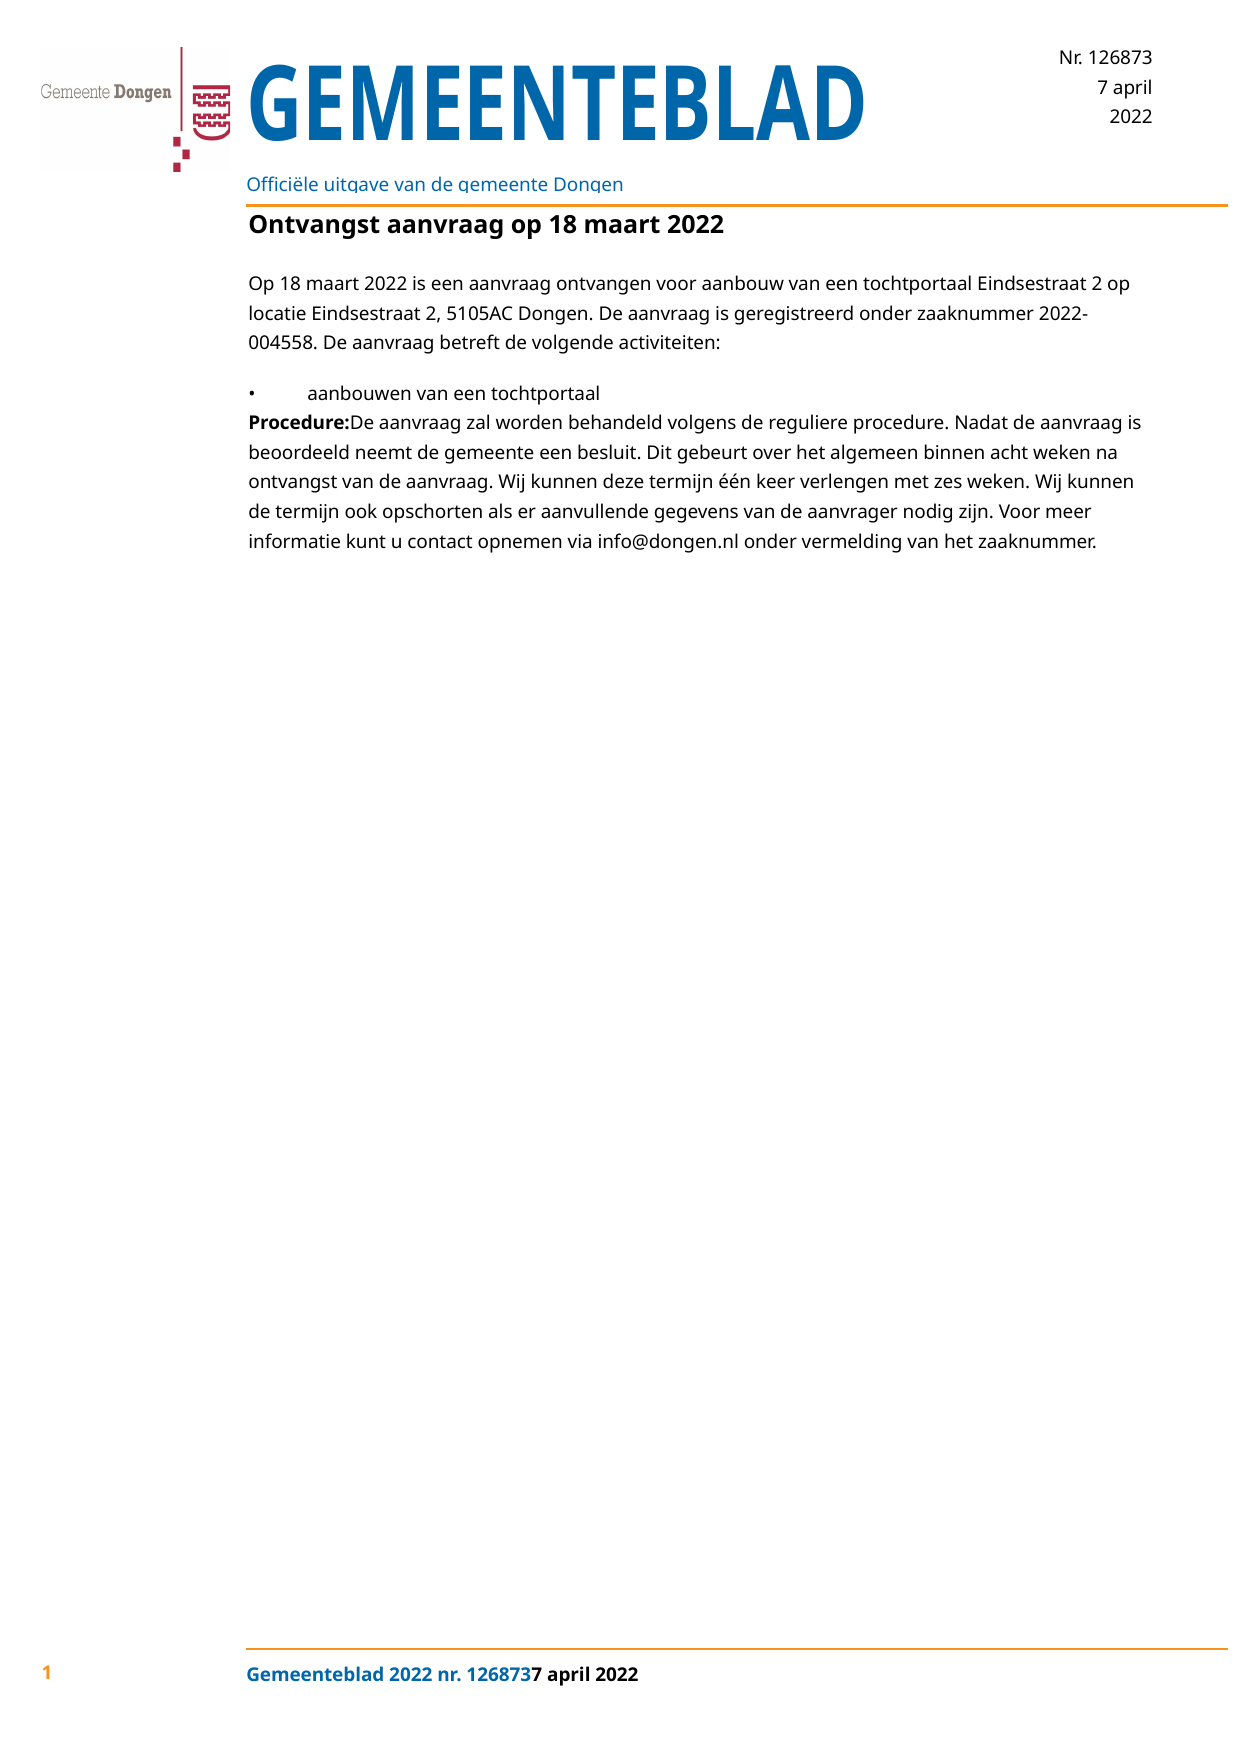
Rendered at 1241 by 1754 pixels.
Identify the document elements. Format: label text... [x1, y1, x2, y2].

list aanbouwen van een tochtportaal [248, 380, 1152, 406]
text Op 18 maart 2022 is een aanvraag ontvangen voor aanbouw van een tochtportaal Eindsestraat 2 op locatie Eindsestraat 2, 5105AC Dongen. De aanvraag is geregistreerd onder zaaknummer 2022-004558. De aanvraag betreft de volgende activiteiten: [248, 270, 1152, 355]
text Ontvangst aanvraag op 18 maart 2022 [248, 207, 1152, 241]
text Procedure:De aanvraag zal worden behandeld volgens de reguliere procedure. Nadat de aanvraag is beoordeeld neemt de gemeente een besluit. Dit gebeurt over het algemeen binnen acht weken na ontvangst van de aanvraag. Wij kunnen deze termijn één keer verlengen met zes weken. Wij kunnen de termijn ook opschorten als er aanvullende gegevens van de aanvrager nodig zijn. Voor meer informatie kunt u contact opnemen via info@dongen.nl onder vermelding van het zaaknummer. [248, 409, 1152, 553]
picture [41, 47, 231, 172]
